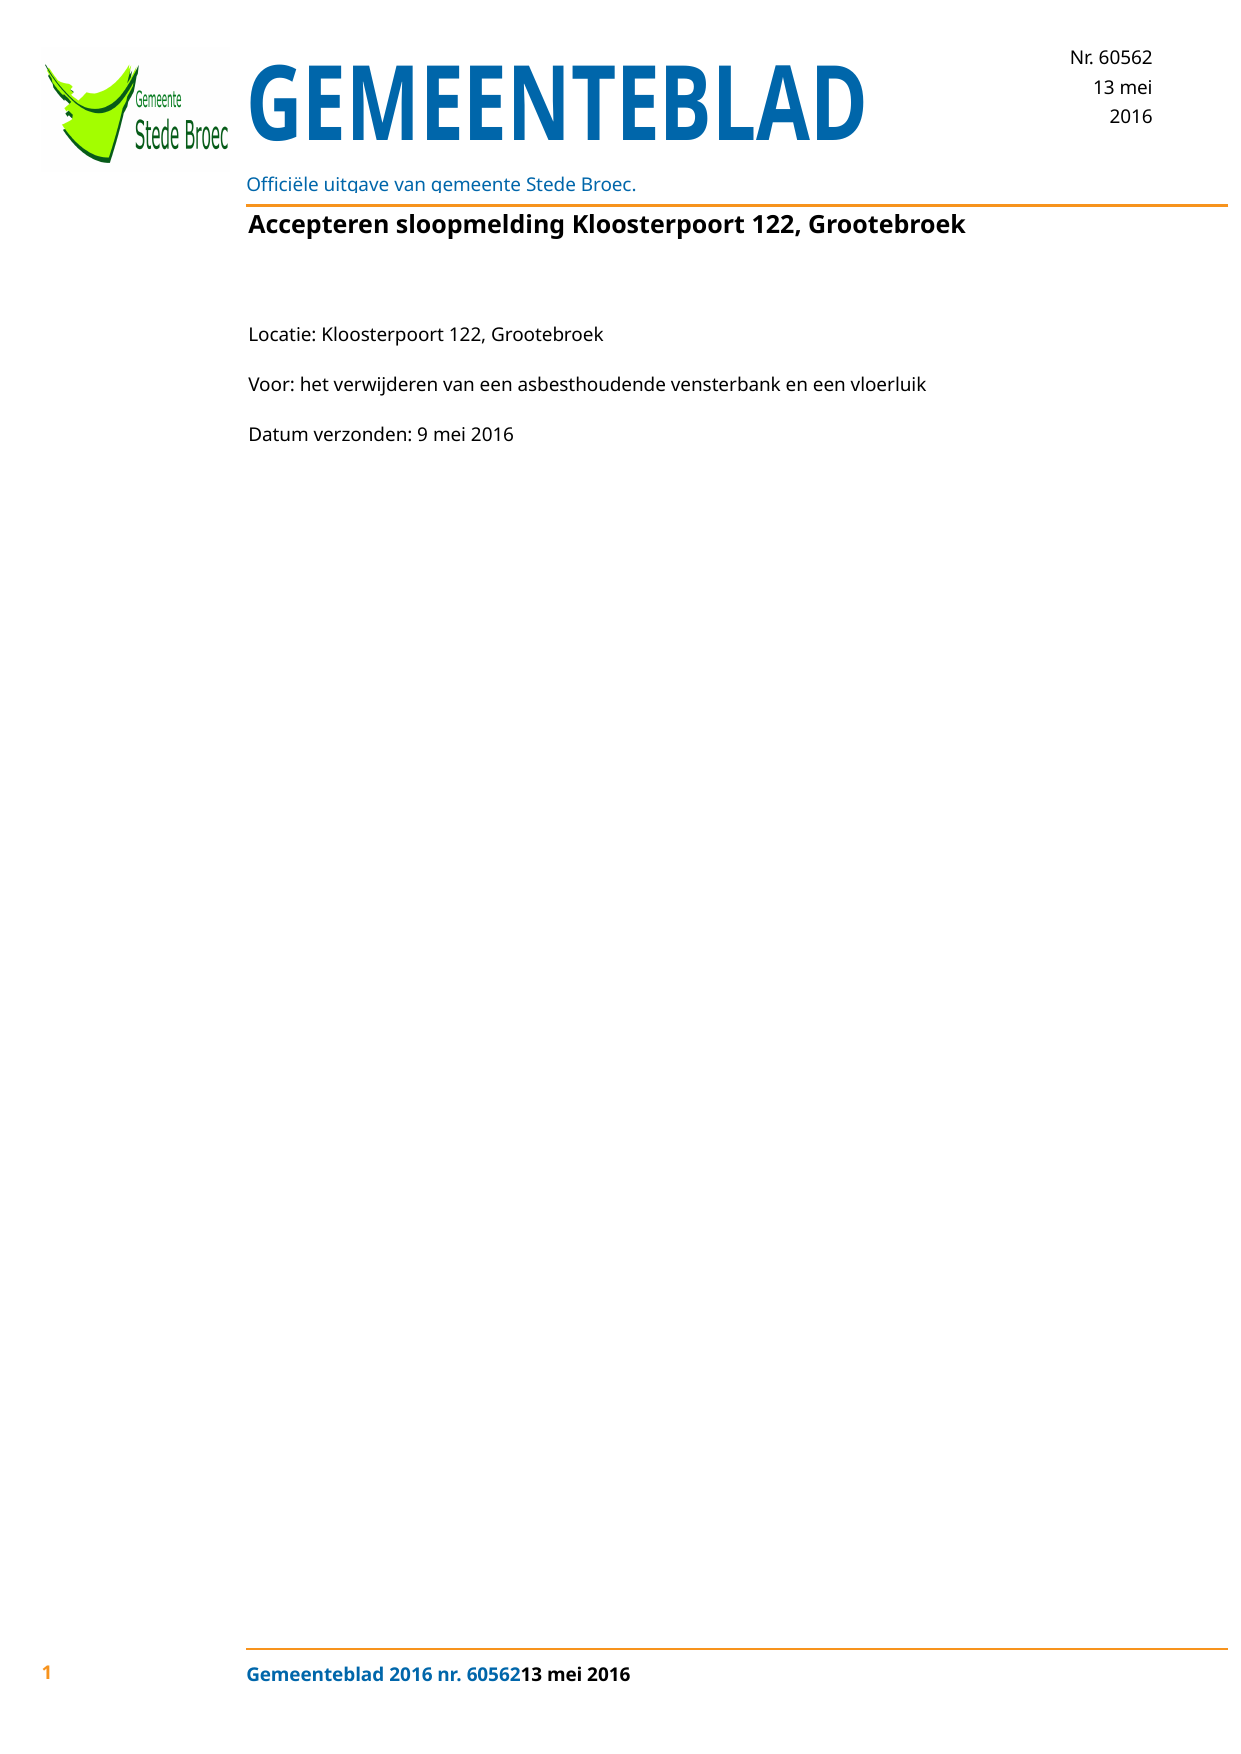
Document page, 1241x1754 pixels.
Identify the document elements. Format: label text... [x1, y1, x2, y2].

text Accepteren sloopmelding Kloosterpoort 122, Grootebroek [248, 207, 1152, 241]
text Voor: het verwijderen van een asbesthoudende vensterbank en een vloerluik [248, 371, 1152, 397]
text Datum verzonden: 9 mei 2016 [248, 422, 1152, 447]
text Locatie: Kloosterpoort 122, Grootebroek [248, 321, 1152, 346]
picture [41, 47, 231, 172]
